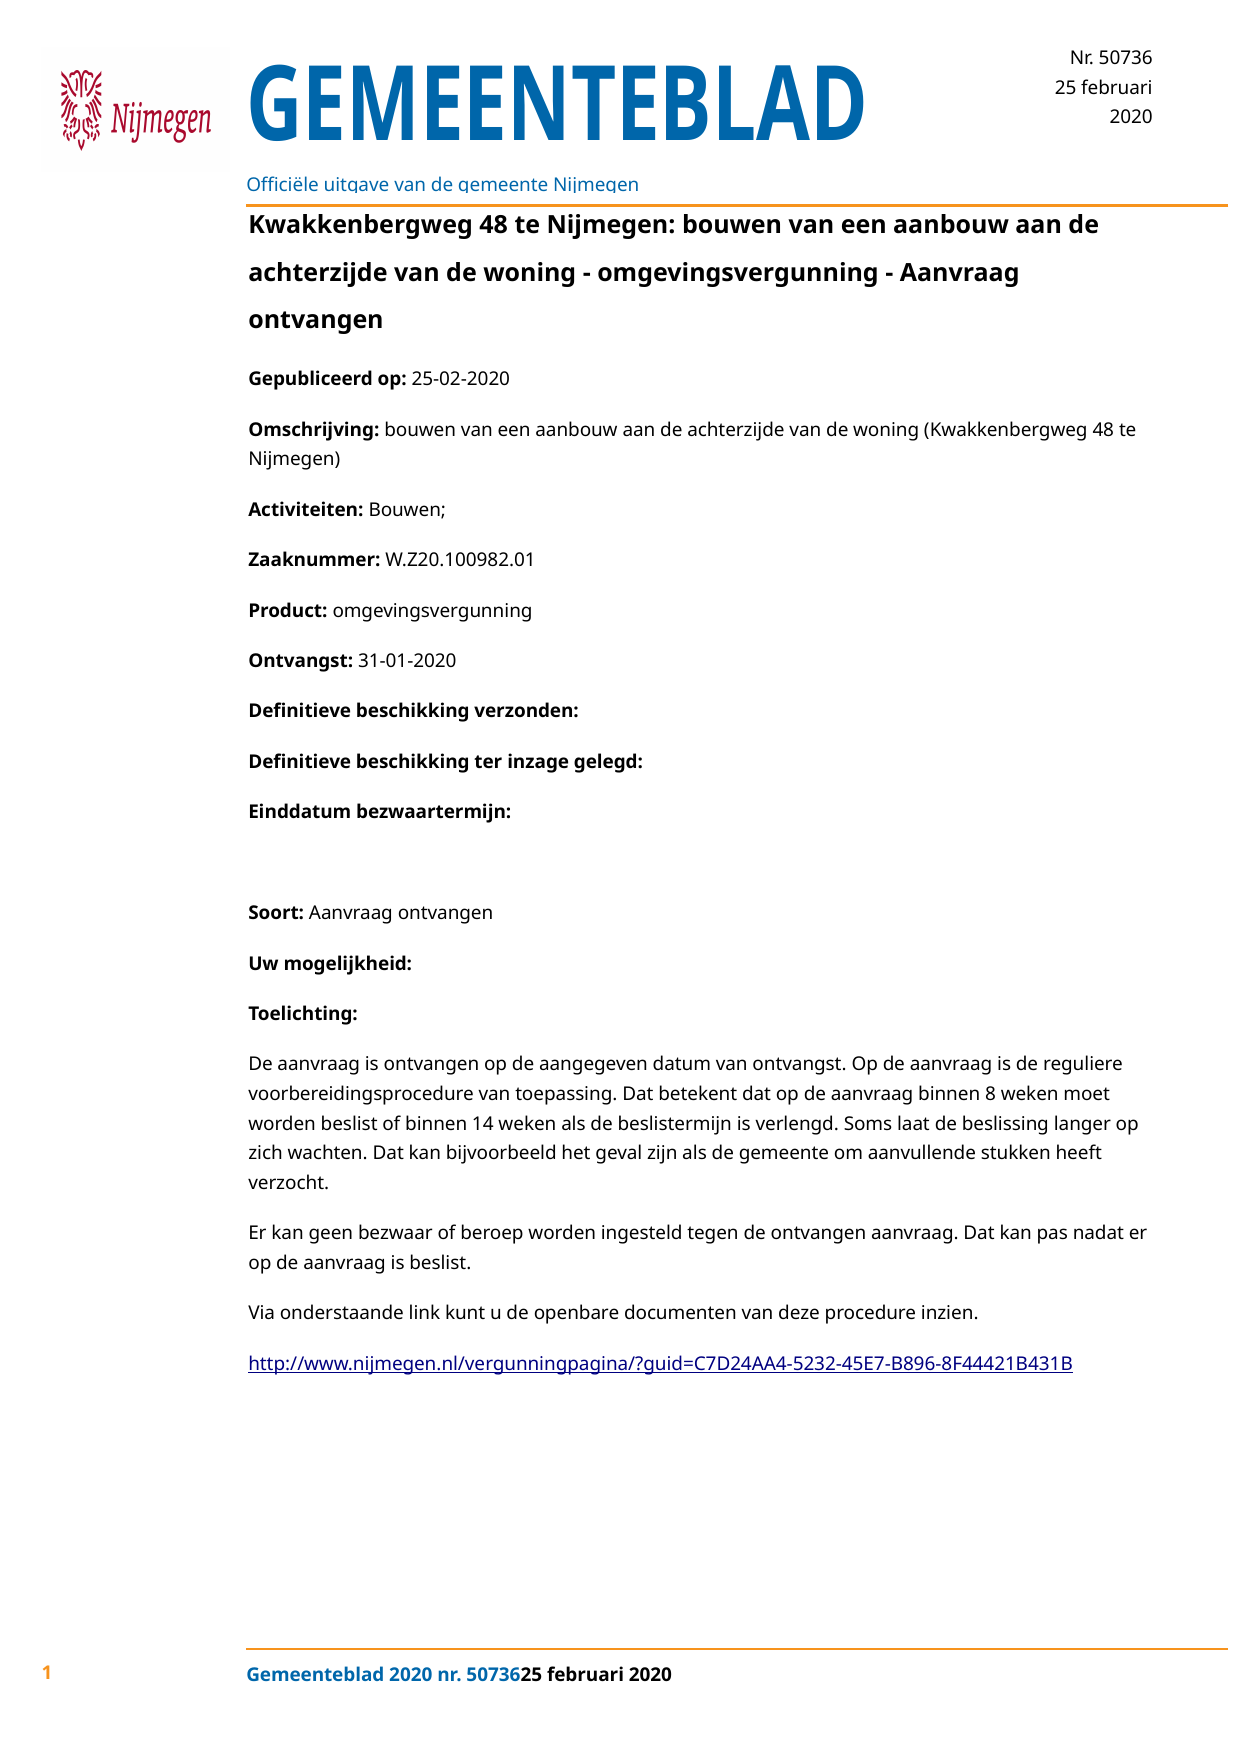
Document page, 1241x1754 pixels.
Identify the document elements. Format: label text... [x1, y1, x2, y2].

text Via onderstaande link kunt u de openbare documenten van deze procedure inzien. [248, 1299, 1152, 1325]
picture [41, 47, 231, 172]
text Zaaknummer: W.Z20.100982.01 [248, 546, 1152, 572]
text Product: omgevingsvergunning [248, 597, 1152, 622]
text Definitieve beschikking verzonden: [248, 698, 1152, 723]
text Gepubliceerd op: 25-02-2020 [248, 366, 1152, 391]
text Activiteiten: Bouwen; [248, 496, 1152, 522]
text Toelichting: [248, 1000, 1152, 1026]
text Soort: Aanvraag ontvangen [248, 899, 1152, 925]
text Uw mogelijkheid: [248, 950, 1152, 975]
text Einddatum bezwaartermijn: [248, 798, 1152, 824]
text De aanvraag is ontvangen op de aangegeven datum van ontvangst. Op de aanvraag is de reguliere voorbereidingsprocedure van toepassing. Dat betekent dat op de aanvraag binnen 8 weken moet worden beslist of binnen 14 weken als de beslistermijn is verlengd. Soms laat de beslissing langer op zich wachten. Dat kan bijvoorbeeld het geval zijn als de gemeente om aanvullende stukken heeft verzocht. [248, 1051, 1152, 1194]
text Er kan geen bezwaar of beroep worden ingesteld tegen de ontvangen aanvraag. Dat kan pas nadat er op de aanvraag is beslist. [248, 1219, 1152, 1274]
text Definitieve beschikking ter inzage gelegd: [248, 748, 1152, 774]
text Kwakkenbergweg 48 te Nijmegen: bouwen van een aanbouw aan de achterzijde van de woning - omgevingsvergunning - Aanvraag ontvangen [248, 207, 1152, 336]
text Ontvangst: 31-01-2020 [248, 647, 1152, 673]
text Omschrijving: bouwen van een aanbouw aan de achterzijde van de woning (Kwakkenbergweg 48 te Nijmegen) [248, 416, 1152, 471]
text http://www.nijmegen.nl/vergunningpagina/?guid=C7D24AA4-5232-45E7-B896-8F44421B431B [248, 1350, 1152, 1375]
